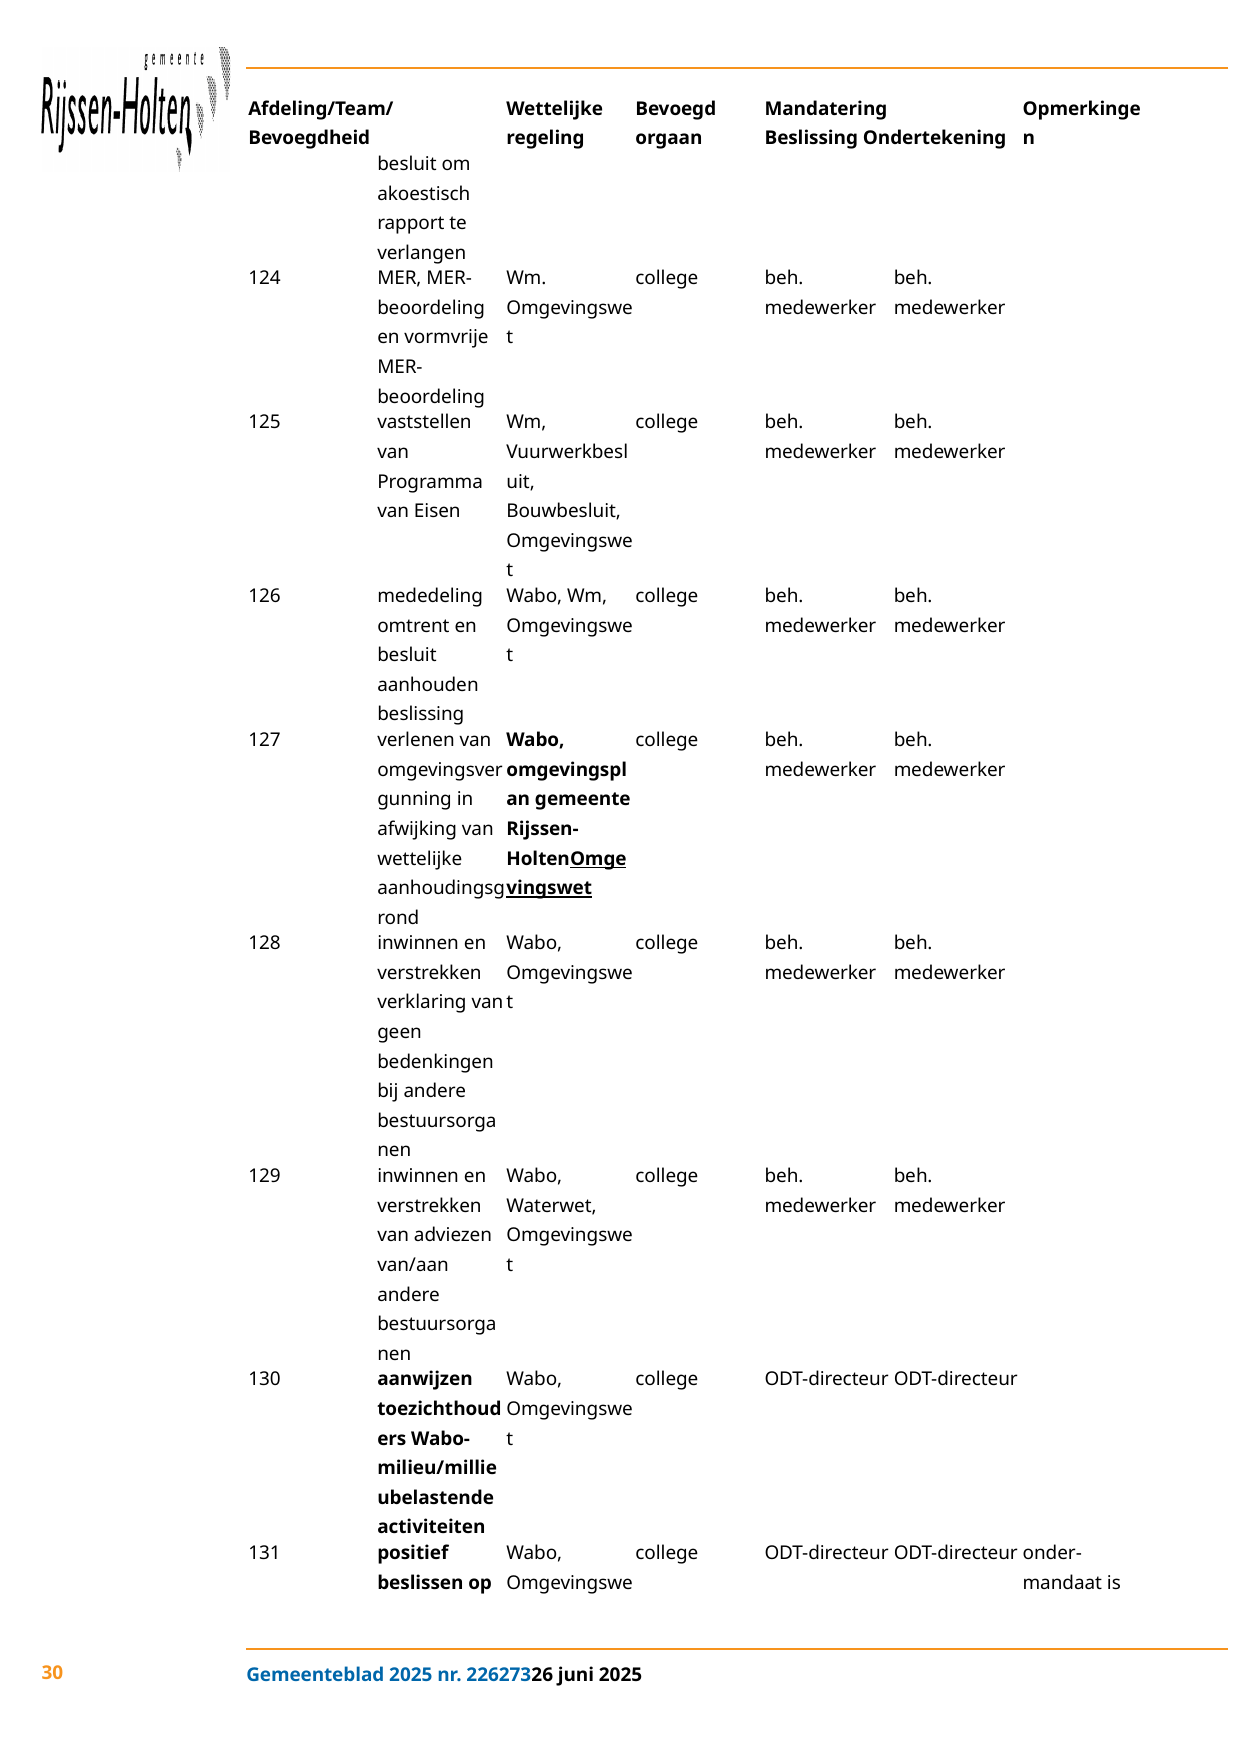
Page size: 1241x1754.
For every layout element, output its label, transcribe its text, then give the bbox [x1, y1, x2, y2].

table_cell [1023, 726, 1152, 929]
table_cell [1023, 930, 1152, 1162]
table_cell college [635, 582, 764, 726]
table_cell 124 [248, 265, 377, 409]
table_cell [1023, 265, 1152, 409]
table_header Afdeling/Team/Bevoegdheid [248, 95, 506, 150]
table_cell verlenen van omgevingsvergunning in afwijking van wettelijke aanhoudingsgrond [377, 726, 506, 929]
table_cell Wabo, Omgevingswet [506, 1366, 635, 1539]
table_cell [1023, 409, 1152, 582]
table_cell college [635, 930, 764, 1162]
table_cell Wabo, Omgevingswet [506, 930, 635, 1162]
table_cell college [635, 409, 764, 582]
table_cell vaststellen van Programma van Eisen [377, 409, 506, 582]
table_cell [894, 150, 1022, 264]
table_cell 126 [248, 582, 377, 726]
table_cell [1023, 1163, 1152, 1366]
table_cell [1023, 582, 1152, 726]
table_cell college [635, 1163, 764, 1366]
table_cell Wabo, omgevingsplan gemeente Rijssen-HoltenOmgevingswet [506, 726, 635, 929]
table_cell positief beslissen op [377, 1539, 506, 1594]
table_cell beh. medewerker [764, 930, 893, 1162]
table_cell aanwijzen toezichthouders Wabo-milieu/millieubelastende activiteiten [377, 1366, 506, 1539]
table_cell 127 [248, 726, 377, 929]
table_header Wettelijke regeling [506, 95, 635, 150]
table_cell 129 [248, 1163, 377, 1366]
table_cell Wabo, Wm, Omgevingswet [506, 582, 635, 726]
table_cell beh. medewerker [894, 265, 1022, 409]
table_cell inwinnen en verstrekken van adviezen van/aan andere bestuursorganen [377, 1163, 506, 1366]
table_header Bevoegd orgaan [635, 95, 764, 150]
table_cell Wabo, Omgevingswe [506, 1539, 635, 1594]
table_cell college [635, 1366, 764, 1539]
table_cell beh. medewerker [894, 930, 1022, 1162]
table_cell [506, 150, 635, 264]
table_cell beh. medewerker [764, 265, 893, 409]
table_cell [248, 150, 377, 264]
table_cell college [635, 265, 764, 409]
table_cell beh. medewerker [894, 1163, 1022, 1366]
table_cell beh. medewerker [764, 409, 893, 582]
table_cell beh. medewerker [764, 1163, 893, 1366]
table_cell [764, 150, 893, 264]
table_header Mandatering Beslissing Ondertekening [764, 95, 1022, 150]
table_cell beh. medewerker [894, 582, 1022, 726]
table_cell Wm. Omgevingswet [506, 265, 635, 409]
table_cell beh. medewerker [764, 582, 893, 726]
table_cell MER, MER- beoordeling en vormvrije MER- beoordeling [377, 265, 506, 409]
table_cell 131 [248, 1539, 377, 1594]
table_cell [1023, 1366, 1152, 1539]
table_cell inwinnen en verstrekken verklaring van geen bedenkingen bij andere bestuursorganen [377, 930, 506, 1162]
table_cell beh. medewerker [764, 726, 893, 929]
table_header Opmerkingen [1023, 95, 1152, 150]
table_cell ODT-directeur [894, 1539, 1022, 1594]
table_cell onder-mandaat is [1023, 1539, 1152, 1594]
table_cell college [635, 1539, 764, 1594]
table_cell 125 [248, 409, 377, 582]
table_cell [635, 150, 764, 264]
table_cell college [635, 726, 764, 929]
table_cell mededeling omtrent en besluit aanhouden beslissing [377, 582, 506, 726]
table_cell Wm, Vuurwerkbesluit, Bouwbesluit, Omgevingswet [506, 409, 635, 582]
picture [41, 47, 231, 172]
table_cell beh. medewerker [894, 409, 1022, 582]
table_cell besluit om akoestisch rapport te verlangen [377, 150, 506, 264]
table_cell ODT-directeur [764, 1539, 893, 1594]
table_cell Wabo, Waterwet, Omgevingswet [506, 1163, 635, 1366]
table_cell 128 [248, 930, 377, 1162]
table_cell beh. medewerker [894, 726, 1022, 929]
table_cell ODT-directeur [894, 1366, 1022, 1539]
table_cell ODT-directeur [764, 1366, 893, 1539]
table_cell 130 [248, 1366, 377, 1539]
table_cell [1023, 150, 1152, 264]
